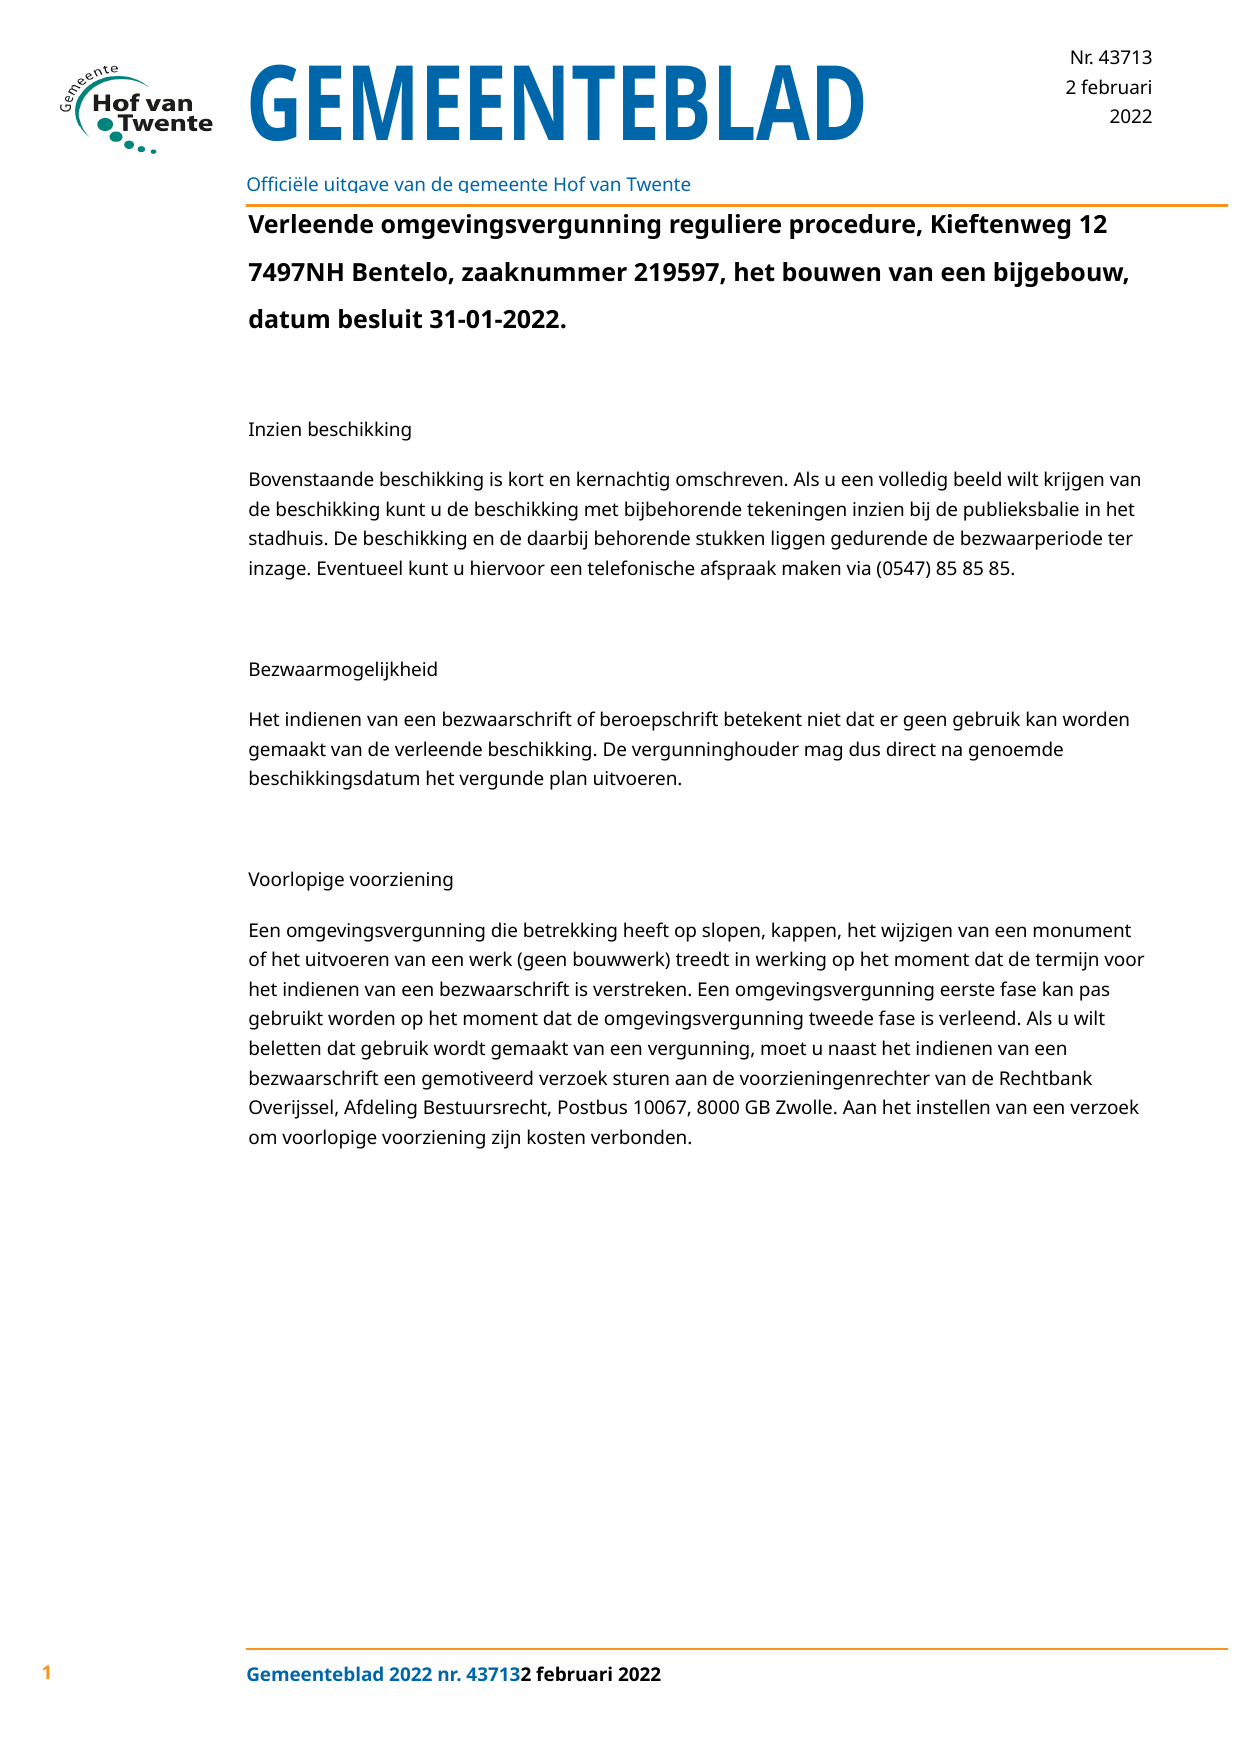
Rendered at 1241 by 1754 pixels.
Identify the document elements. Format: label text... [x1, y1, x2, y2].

text Het indienen van een bezwaarschrift of beroepschrift betekent niet dat er geen gebruik kan worden gemaakt van de verleende beschikking. De vergunninghouder mag dus direct na genoemde beschikkingsdatum het vergunde plan uitvoeren. [248, 706, 1152, 791]
text Bovenstaande beschikking is kort en kernachtig omschreven. Als u een volledig beeld wilt krijgen van de beschikking kunt u de beschikking met bijbehorende tekeningen inzien bij de publieksbalie in het stadhuis. De beschikking en de daarbij behorende stukken liggen gedurende de bezwaarperiode ter inzage. Eventueel kunt u hiervoor een telefonische afspraak maken via (0547) 85 85 85. [248, 466, 1152, 581]
text Voorlopige voorziening [248, 866, 1152, 892]
text Een omgevingsvergunning die betrekking heeft op slopen, kappen, het wijzigen van een monument of het uitvoeren van een werk (geen bouwwerk) treedt in werking op het moment dat de termijn voor het indienen van een bezwaarschrift is verstreken. Een omgevingsvergunning eerste fase kan pas gebruikt worden op het moment dat de omgevingsvergunning tweede fase is verleend. Als u wilt beletten dat gebruik wordt gemaakt van een vergunning, moet u naast het indienen van een bezwaarschrift een gemotiveerd verzoek sturen aan de voorzieningenrechter van de Rechtbank Overijssel, Afdeling Bestuursrecht, Postbus 10067, 8000 GB Zwolle. Aan het instellen van een verzoek om voorlopige voorziening zijn kosten verbonden. [248, 917, 1152, 1149]
text Verleende omgevingsvergunning reguliere procedure, Kieftenweg 12 7497NH Bentelo, zaaknummer 219597, het bouwen van een bijgebouw, datum besluit 31-01-2022. [248, 207, 1152, 336]
text Inzien beschikking [248, 416, 1152, 442]
text Bezwaarmogelijkheid [248, 656, 1152, 682]
picture [41, 47, 231, 172]
